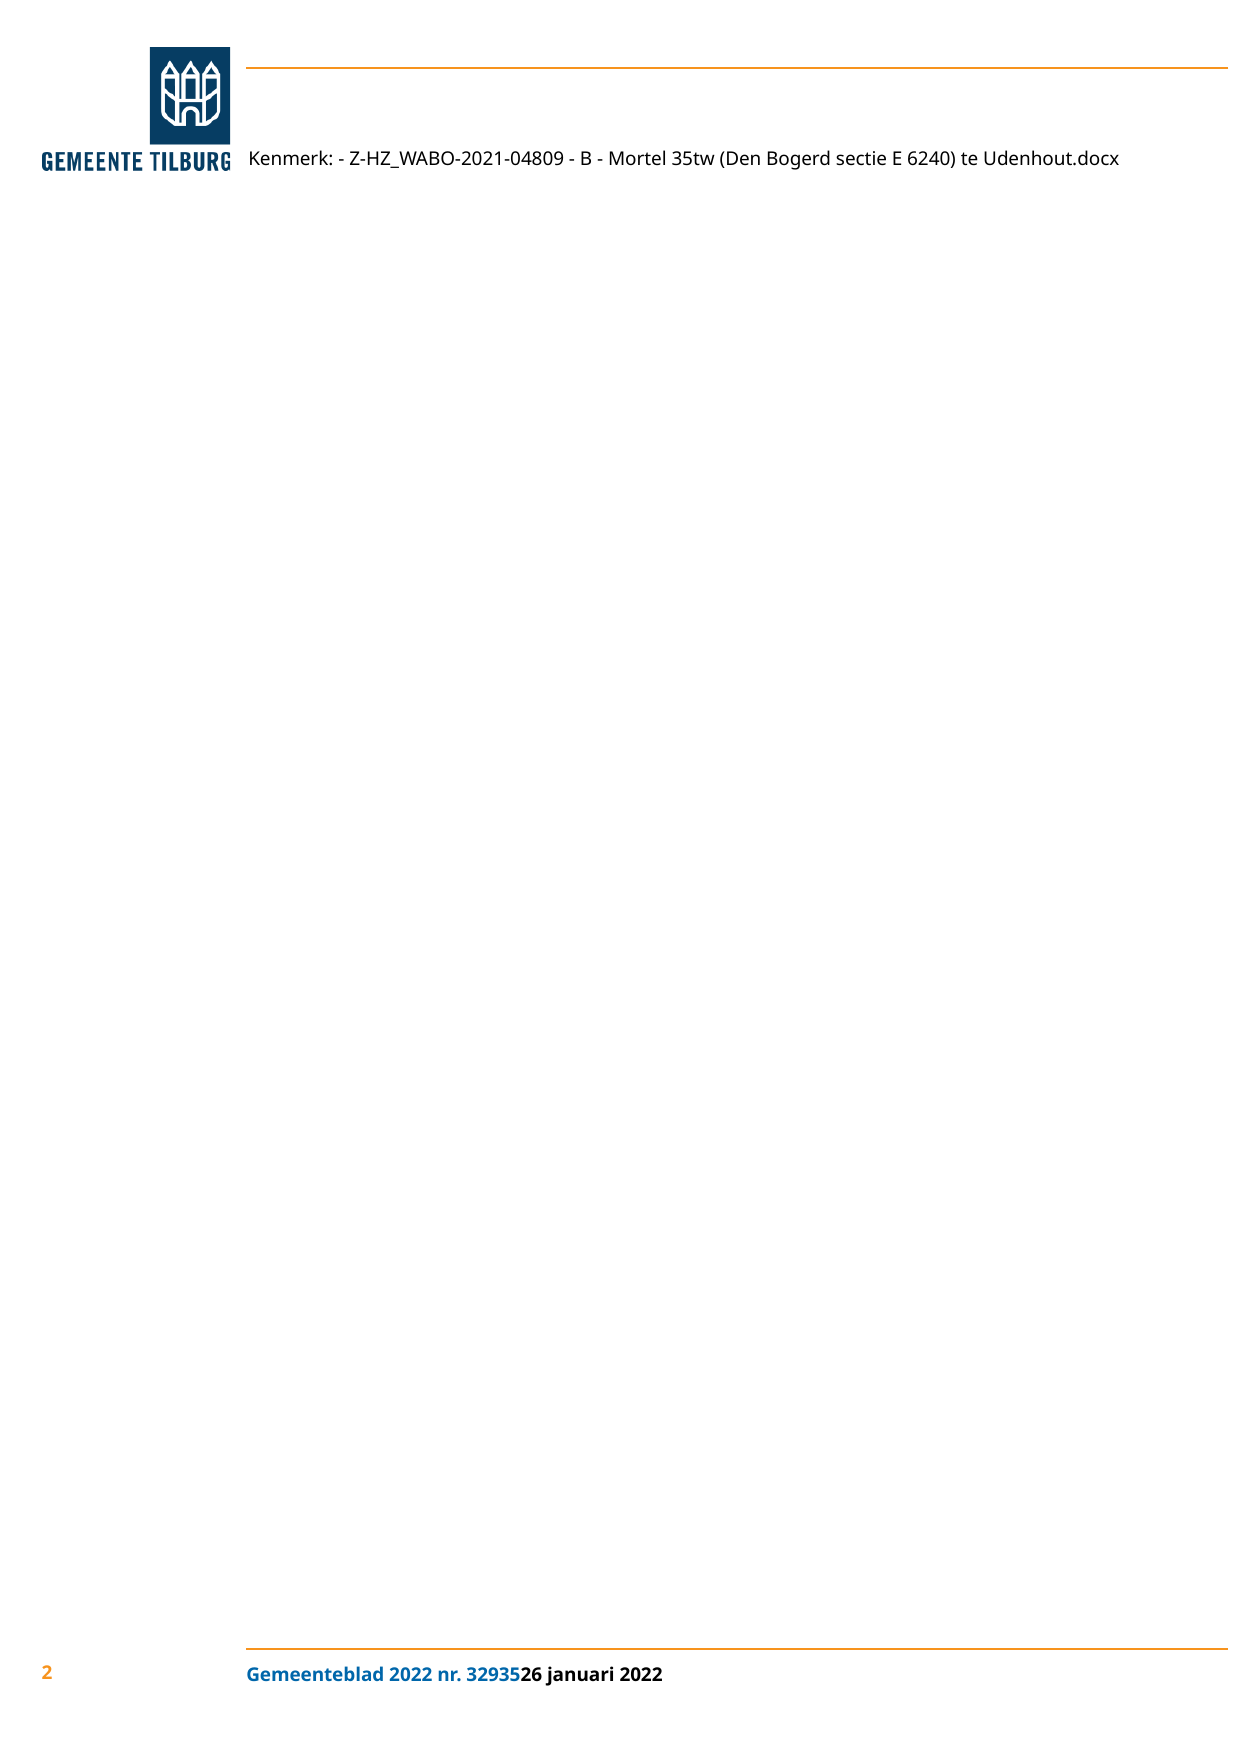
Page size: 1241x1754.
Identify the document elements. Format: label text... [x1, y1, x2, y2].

text Kenmerk: - Z-HZ_WABO-2021-04809 - B - Mortel 35tw (Den Bogerd sectie E 6240) te Udenhout.docx [248, 145, 1152, 171]
picture [41, 47, 231, 172]
